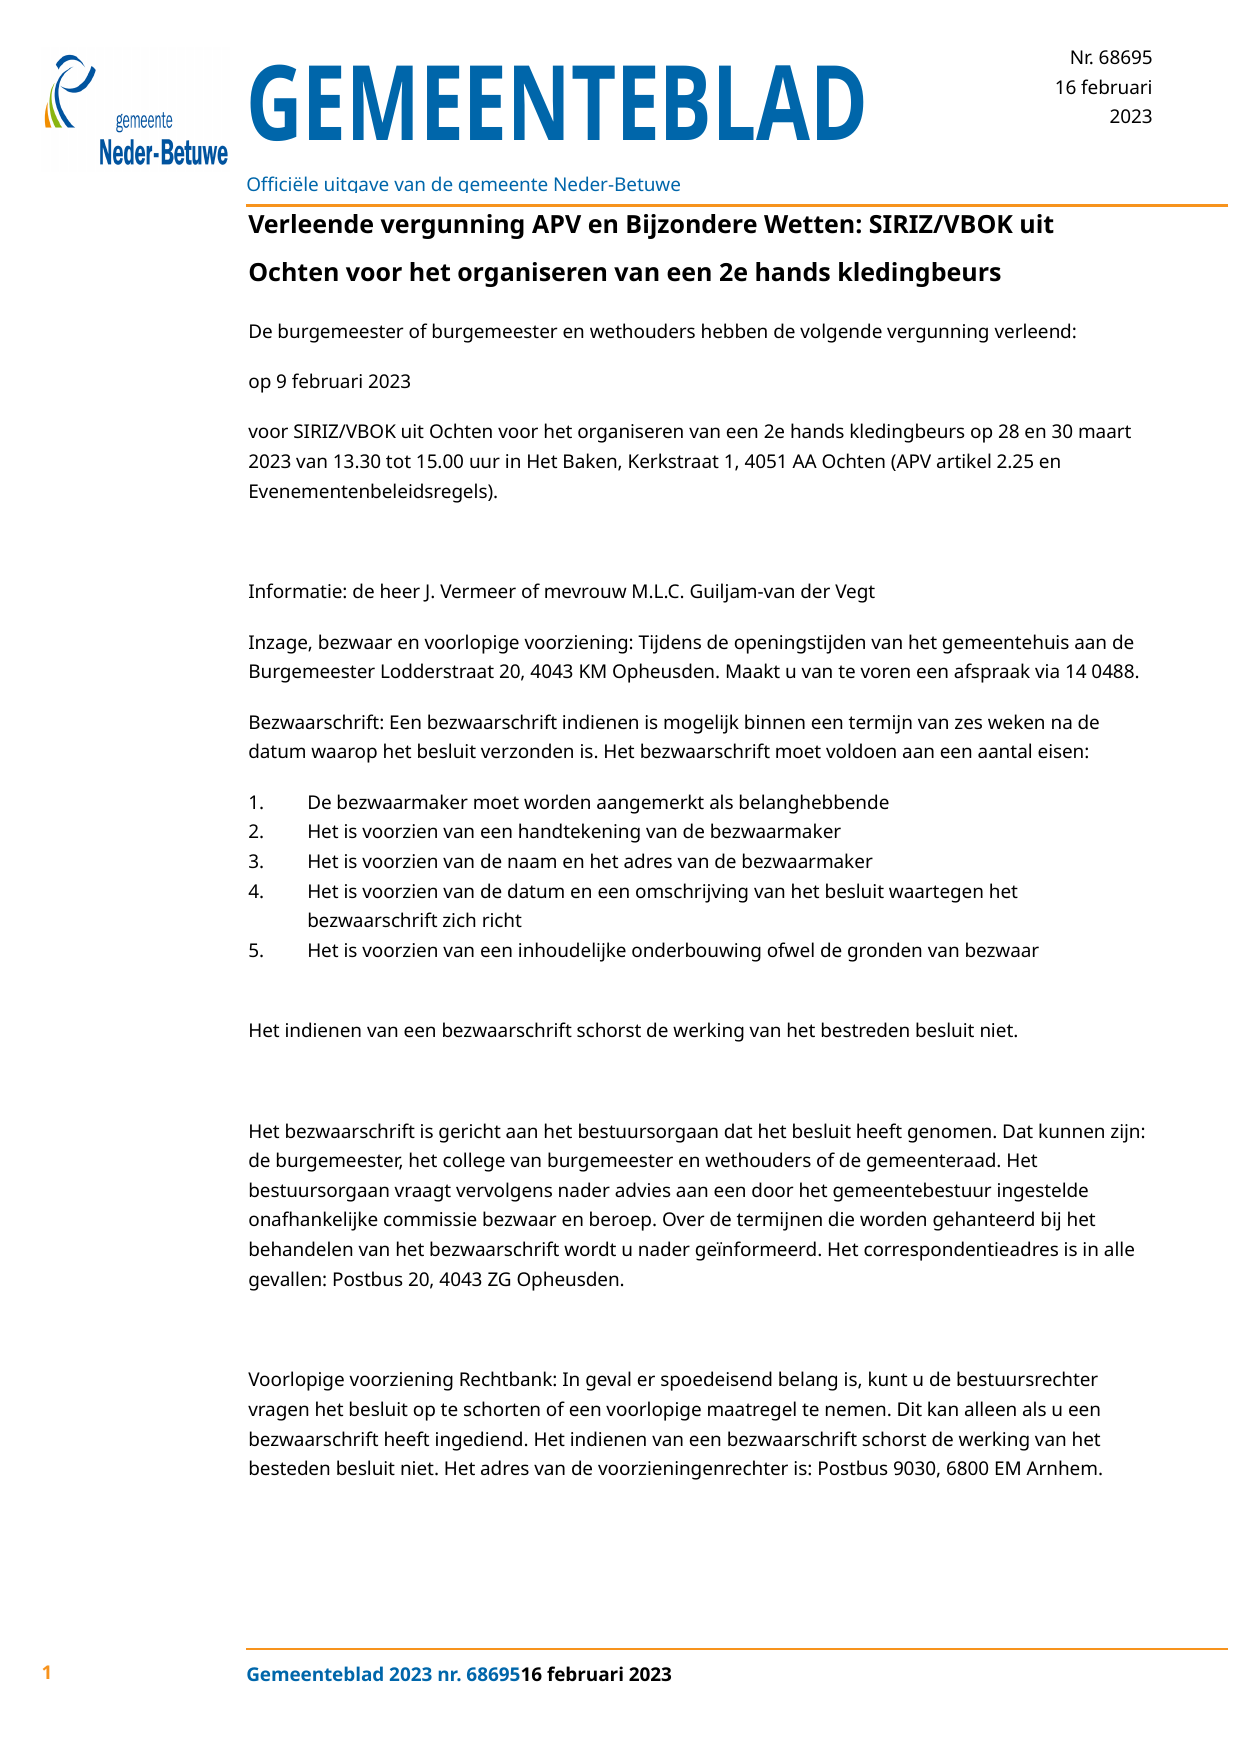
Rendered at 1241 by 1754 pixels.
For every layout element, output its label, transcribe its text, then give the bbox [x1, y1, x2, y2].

text op 9 februari 2023 [248, 368, 1152, 394]
text Het bezwaarschrift is gericht aan het bestuursorgaan dat het besluit heeft genomen. Dat kunnen zijn: de burgemeester, het college van burgemeester en wethouders of de gemeenteraad. Het bestuursorgaan vraagt vervolgens nader advies aan een door het gemeentebestuur ingestelde onafhankelijke commissie bezwaar en beroep. Over de termijnen die worden gehanteerd bij het behandelen van het bezwaarschrift wordt u nader geïnformeerd. Het correspondentieadres is in alle gevallen: Postbus 20, 4043 ZG Opheusden. [248, 1118, 1152, 1292]
text voor SIRIZ/VBOK uit Ochten voor het organiseren van een 2e hands kledingbeurs op 28 en 30 maart 2023 van 13.30 tot 15.00 uur in Het Baken, Kerkstraat 1, 4051 AA Ochten (APV artikel 2.25 en Evenementenbeleidsregels). [248, 419, 1152, 504]
list Het is voorzien van de datum en een omschrijving van het besluit waartegen het bezwaarschrift zich richt [248, 878, 1152, 933]
list De bezwaarmaker moet worden aangemerkt als belanghebbende [248, 789, 1152, 815]
text Inzage, bezwaar en voorlopige voorziening: Tijdens de openingstijden van het gemeentehuis aan de Burgemeester Lodderstraat 20, 4043 KM Opheusden. Maakt u van te voren een afspraak via 14 0488. [248, 629, 1152, 684]
text Informatie: de heer J. Vermeer of mevrouw M.L.C. Guiljam-van der Vegt [248, 579, 1152, 604]
picture [41, 47, 231, 172]
text Het indienen van een bezwaarschrift schorst de werking van het bestreden besluit niet. [248, 1017, 1152, 1043]
text Voorlopige voorziening Rechtbank: In geval er spoedeisend belang is, kunt u de bestuursrechter vragen het besluit op te schorten of een voorlopige maatregel te nemen. Dit kan alleen als u een bezwaarschrift heeft ingediend. Het indienen van een bezwaarschrift schorst de werking van het besteden besluit niet. Het adres van de voorzieningenrechter is: Postbus 9030, 6800 EM Arnhem. [248, 1367, 1152, 1481]
text De burgemeester of burgemeester en wethouders hebben de volgende vergunning verleend: [248, 318, 1152, 344]
list Het is voorzien van een handtekening van de bezwaarmaker [248, 819, 1152, 844]
list Het is voorzien van de naam en het adres van de bezwaarmaker [248, 848, 1152, 874]
text Verleende vergunning APV en Bijzondere Wetten: SIRIZ/VBOK uit Ochten voor het organiseren van een 2e hands kledingbeurs [248, 207, 1152, 288]
list Het is voorzien van een inhoudelijke onderbouwing ofwel de gronden van bezwaar [248, 937, 1152, 963]
text Bezwaarschrift: Een bezwaarschrift indienen is mogelijk binnen een termijn van zes weken na de datum waarop het besluit verzonden is. Het bezwaarschrift moet voldoen aan een aantal eisen: [248, 709, 1152, 764]
